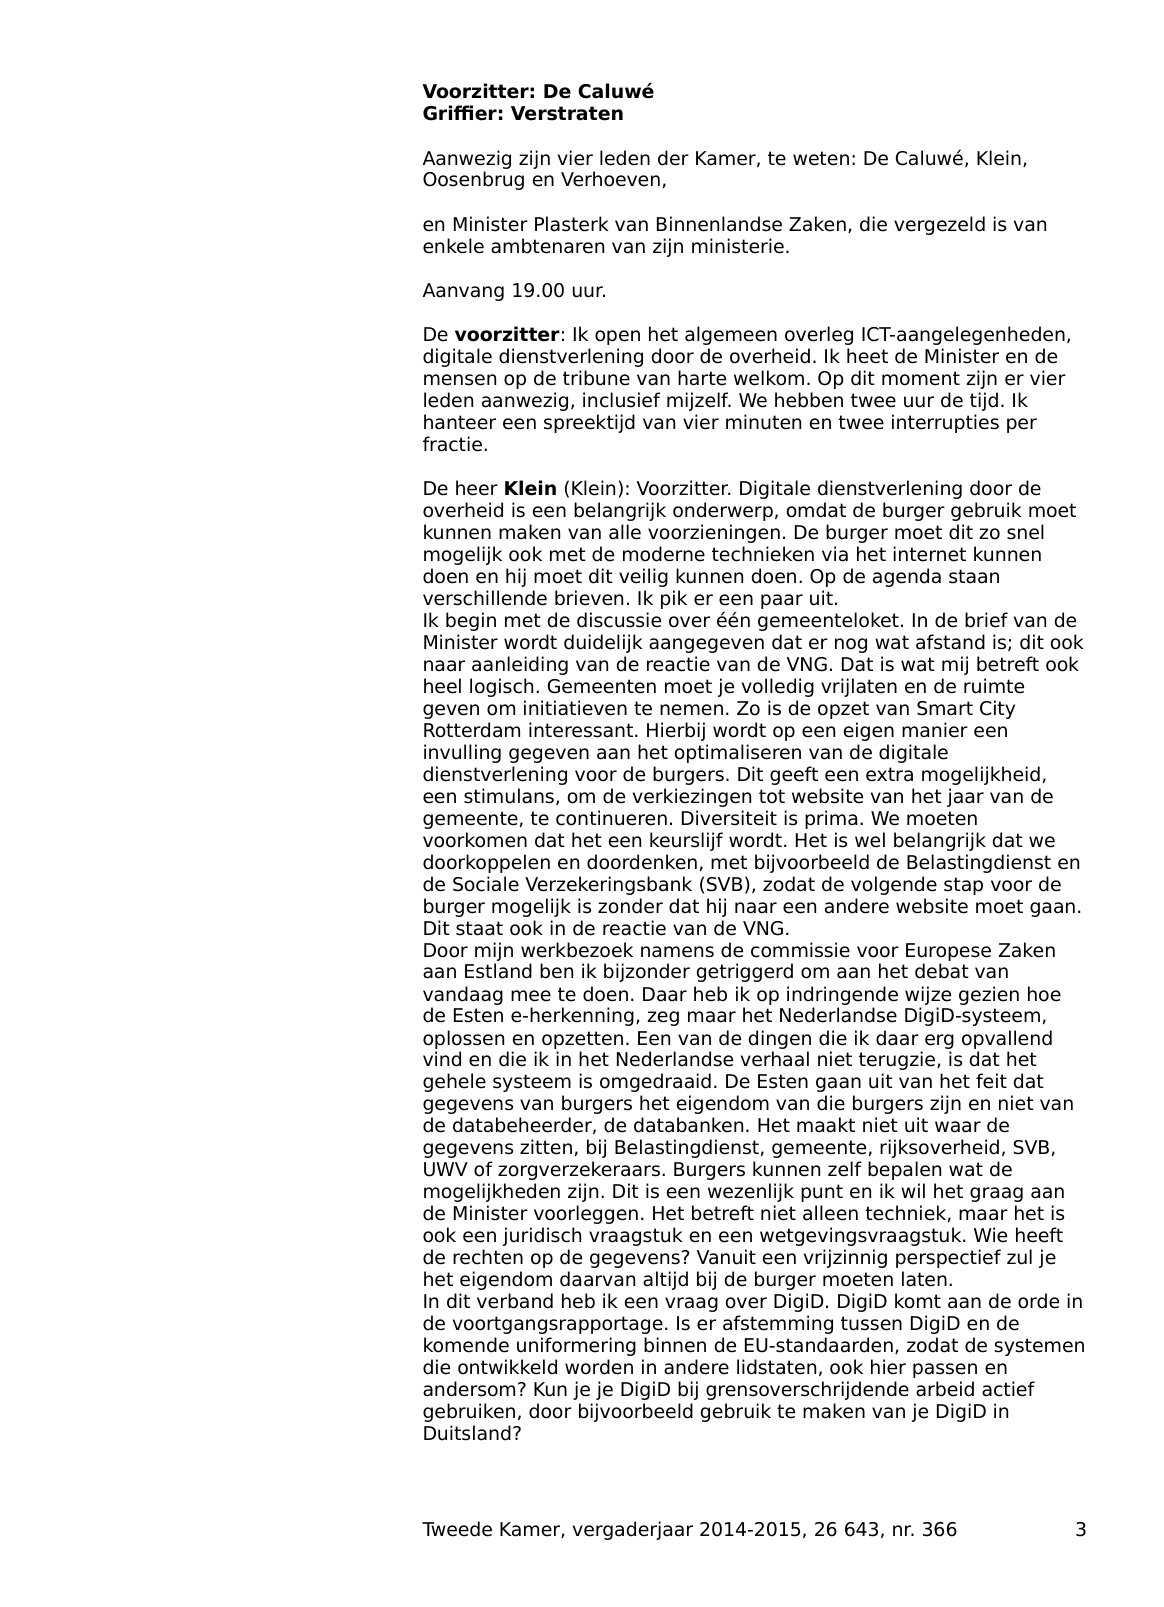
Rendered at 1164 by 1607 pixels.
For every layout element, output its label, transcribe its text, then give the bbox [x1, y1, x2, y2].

text Door mijn werkbezoek namens de commissie voor Europese Zaken aan Estland ben ik bijzonder getriggerd om aan het debat van vandaag mee te doen. Daar heb ik op indringende wijze gezien hoe de Esten e-herkenning, zeg maar het Nederlandse DigiD-systeem, oplossen en opzetten. Een van de dingen die ik daar erg opvallend vind en die ik in het Nederlandse verhaal niet terugzie, is dat het gehele systeem is omgedraaid. De Esten gaan uit van het feit dat gegevens van burgers het eigendom van die burgers zijn en niet van de databeheerder, de databanken. Het maakt niet uit waar de gegevens zitten, bij Belastingdienst, gemeente, rijksoverheid, SVB, UWV of zorgverzekeraars. Burgers kunnen zelf bepalen wat de mogelijkheden zijn. Dit is een wezenlijk punt en ik wil het graag aan de Minister voorleggen. Het betreft niet alleen techniek, maar het is ook een juridisch vraagstuk en een wetgevingsvraagstuk. Wie heeft de rechten op de gegevens? Vanuit een vrijzinnig perspectief zul je het eigendom daarvan altijd bij de burger moeten laten. [422, 939, 1087, 1291]
text In dit verband heb ik een vraag over DigiD. DigiD komt aan de orde in de voortgangsrapportage. Is er afstemming tussen DigiD en de komende uniformering binnen de EU-standaarden, zodat de systemen die ontwikkeld worden in andere lidstaten, ook hier passen en andersom? Kun je je DigiD bij grensoverschrijdende arbeid actief gebruiken, door bijvoorbeeld gebruik te maken van je DigiD in Duitsland? [422, 1291, 1087, 1445]
text Ik begin met de discussie over één gemeenteloket. In de brief van de Minister wordt duidelijk aangegeven dat er nog wat afstand is; dit ook naar aanleiding van de reactie van de VNG. Dat is wat mij betreft ook heel logisch. Gemeenten moet je volledig vrijlaten en de ruimte geven om initiatieven te nemen. Zo is de opzet van Smart City Rotterdam interessant. Hierbij wordt op een eigen manier een invulling gegeven aan het optimaliseren van de digitale dienstverlening voor de burgers. Dit geeft een extra mogelijkheid, een stimulans, om de verkiezingen tot website van het jaar van de gemeente, te continueren. Diversiteit is prima. We moeten voorkomen dat het een keurslijf wordt. Het is wel belangrijk dat we doorkoppelen en doordenken, met bijvoorbeeld de Belastingdienst en de Sociale Verzekeringsbank (SVB), zodat de volgende stap voor de burger mogelijk is zonder dat hij naar een andere website moet gaan. Dit staat ook in de reactie van de VNG. [422, 610, 1087, 939]
text Aanwezig zijn vier leden der Kamer, te weten: De Caluwé, Klein, Oosenbrug en Verhoeven, [422, 147, 1087, 191]
text De voorzitter: Ik open het algemeen overleg ICT-aangelegenheden, digitale dienstverlening door de overheid. Ik heet de Minister en de mensen op de tribune van harte welkom. Op dit moment zijn er vier leden aanwezig, inclusief mijzelf. We hebben twee uur de tijd. Ik hanteer een spreektijd van vier minuten en twee interrupties per fractie. [422, 324, 1087, 456]
text De heer Klein (Klein): Voorzitter. Digitale dienstverlening door de overheid is een belangrijk onderwerp, omdat de burger gebruik moet kunnen maken van alle voorzieningen. De burger moet dit zo snel mogelijk ook met de moderne technieken via het internet kunnen doen en hij moet dit veilig kunnen doen. Op de agenda staan verschillende brieven. Ik pik er een paar uit. [422, 478, 1087, 610]
text Aanvang 19.00 uur. [422, 280, 1087, 302]
text Voorzitter: De Caluwé [422, 81, 1087, 103]
text en Minister Plasterk van Binnenlandse Zaken, die vergezeld is van enkele ambtenaren van zijn ministerie. [422, 213, 1087, 257]
text Griffier: Verstraten [422, 103, 1087, 125]
